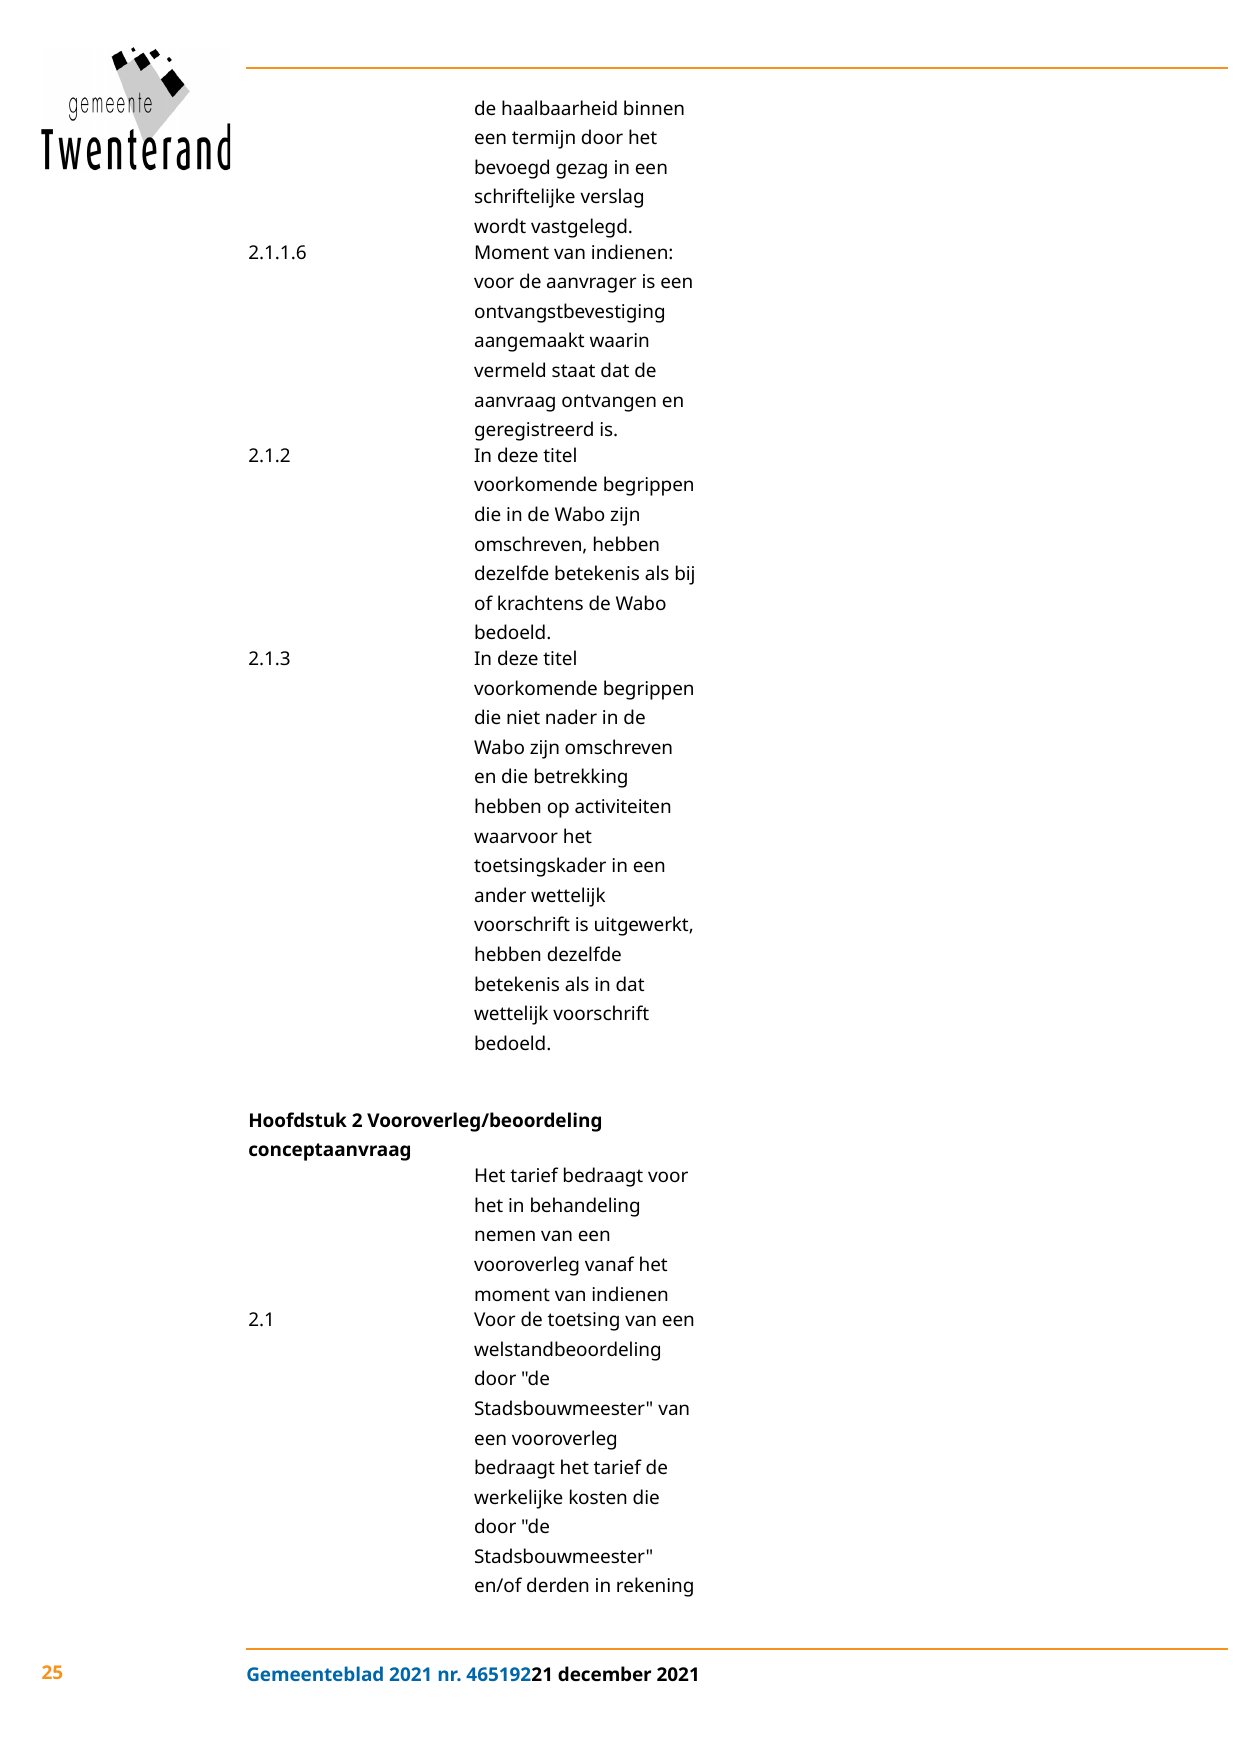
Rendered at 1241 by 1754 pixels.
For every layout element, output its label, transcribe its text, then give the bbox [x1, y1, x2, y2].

table_cell de haalbaarheid binnen een termijn door het bevoegd gezag in een schriftelijke verslag wordt vastgelegd. [474, 95, 700, 239]
table_cell [248, 1056, 474, 1081]
table_cell [474, 1081, 700, 1107]
table_cell [700, 95, 926, 239]
table_cell 2.1.1.6 [248, 239, 474, 442]
table_cell [700, 1163, 926, 1306]
table_cell [248, 95, 474, 239]
picture [41, 47, 231, 172]
table_cell [248, 1163, 474, 1306]
table_cell [700, 1081, 926, 1107]
table_cell [700, 645, 926, 1056]
table_cell [700, 239, 926, 442]
table_cell [700, 1056, 926, 1081]
table_cell Voor de toetsing van een welstandbeoordeling door "de Stadsbouwmeester" van een vooroverleg bedraagt het tarief de werkelijke kosten die door "de Stadsbouwmeester" en/of derden in rekening [474, 1306, 700, 1598]
table_cell 2.1 [248, 1306, 474, 1598]
table_cell Het tarief bedraagt voor het in behandeling nemen van een vooroverleg vanaf het moment van indienen [474, 1163, 700, 1306]
table_cell [700, 442, 926, 645]
table_cell In deze titel voorkomende begrippen die niet nader in de Wabo zijn omschreven en die betrekking hebben op activiteiten waarvoor het toetsingskader in een ander wettelijk voorschrift is uitgewerkt, hebben dezelfde betekenis als in dat wettelijk voorschrift bedoeld. [474, 645, 700, 1056]
table_cell In deze titel voorkomende begrippen die in de Wabo zijn omschreven, hebben dezelfde betekenis als bij of krachtens de Wabo bedoeld. [474, 442, 700, 645]
table_cell Hoofdstuk 2 Vooroverleg/beoordeling conceptaanvraag [248, 1107, 700, 1162]
table_cell [248, 1081, 474, 1107]
table_cell 2.1.3 [248, 645, 474, 1056]
table_cell [700, 1306, 926, 1598]
table_cell [700, 1107, 926, 1162]
table_cell Moment van indienen: voor de aanvrager is een ontvangstbevestiging aangemaakt waarin vermeld staat dat de aanvraag ontvangen en geregistreerd is. [474, 239, 700, 442]
table_cell 2.1.2 [248, 442, 474, 645]
table_cell [474, 1056, 700, 1081]
